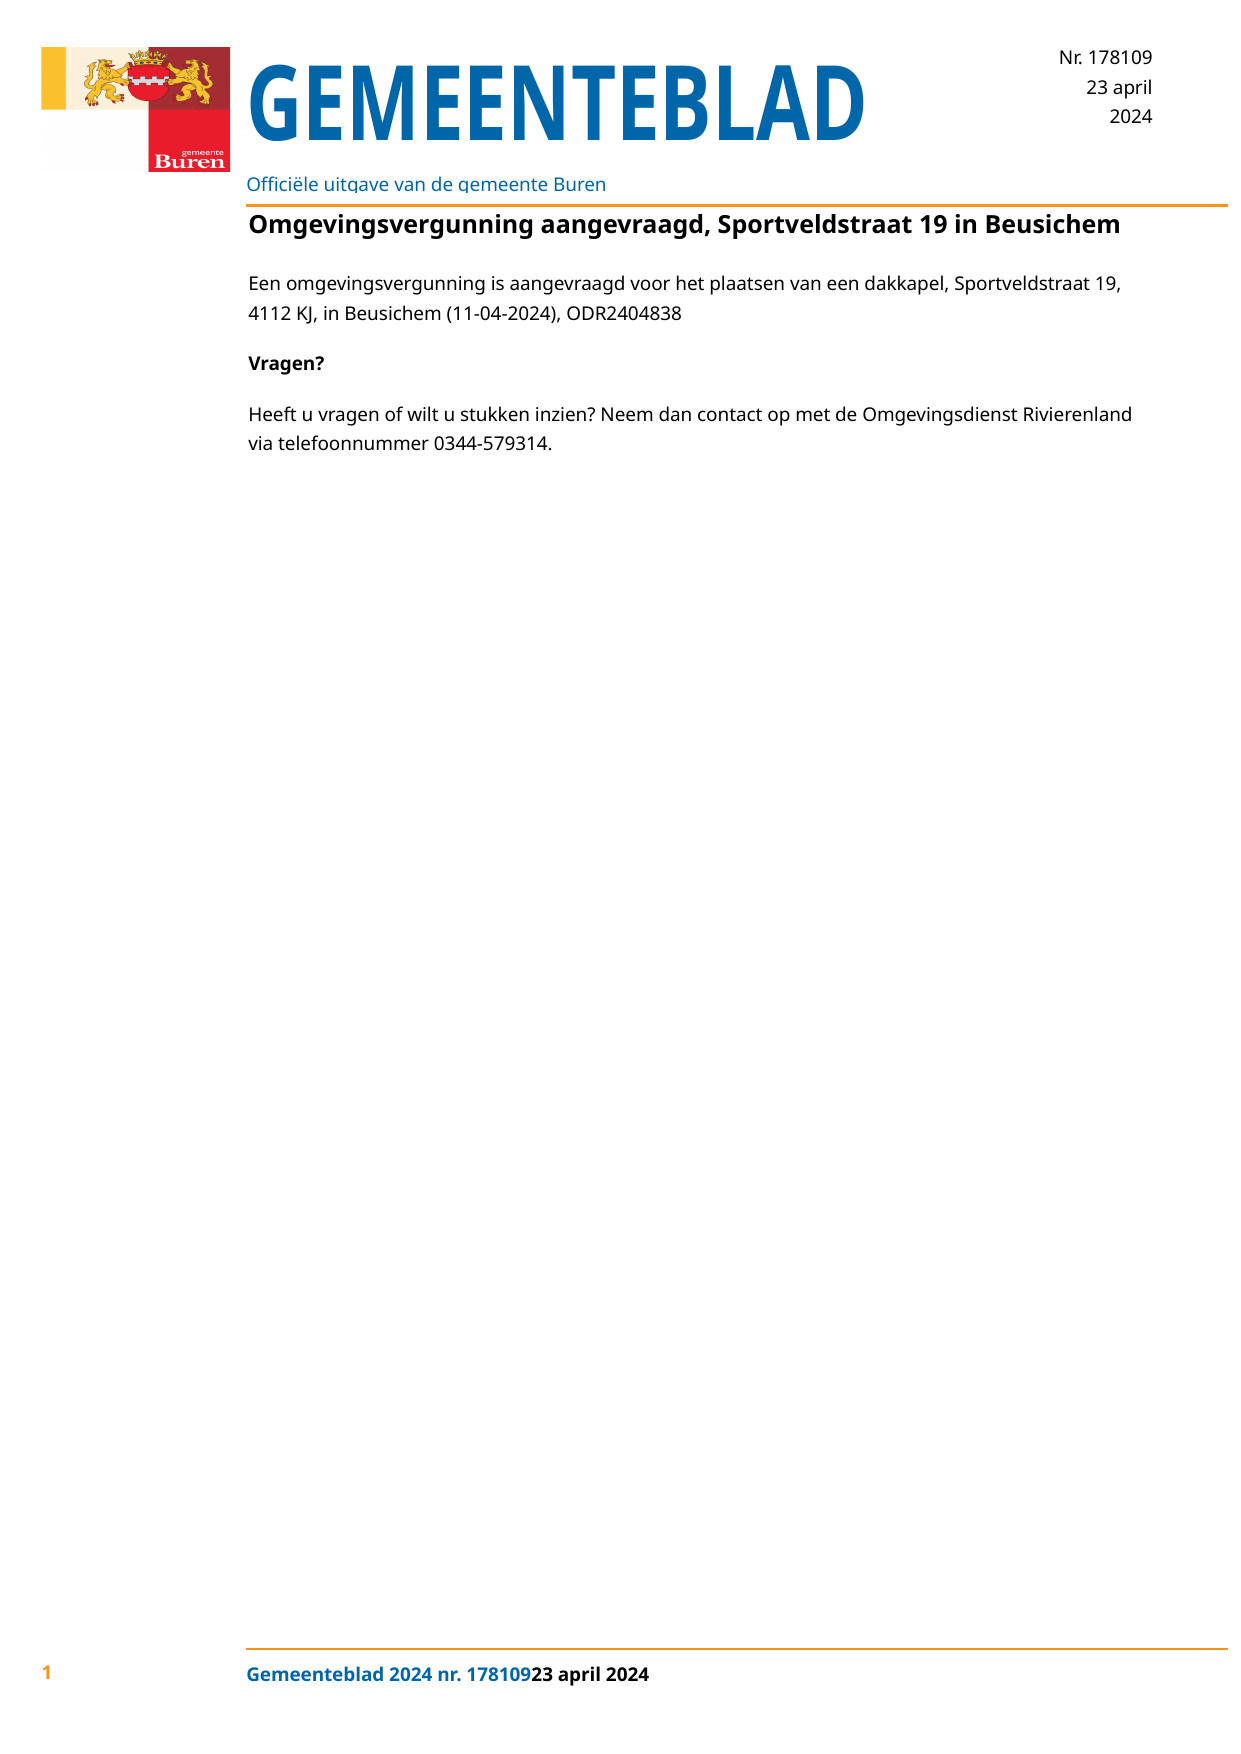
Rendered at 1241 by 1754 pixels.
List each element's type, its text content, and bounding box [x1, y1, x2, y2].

text Heeft u vragen of wilt u stukken inzien? Neem dan contact op met de Omgevingsdienst Rivierenland via telefoonnummer 0344-579314. [248, 401, 1152, 456]
text Vragen? [248, 350, 1152, 376]
text Een omgevingsvergunning is aangevraagd voor het plaatsen van een dakkapel, Sportveldstraat 19, 4112 KJ, in Beusichem (11-04-2024), ODR2404838 [248, 270, 1152, 326]
picture [41, 47, 231, 172]
text Omgevingsvergunning aangevraagd, Sportveldstraat 19 in Beusichem [248, 207, 1152, 241]
